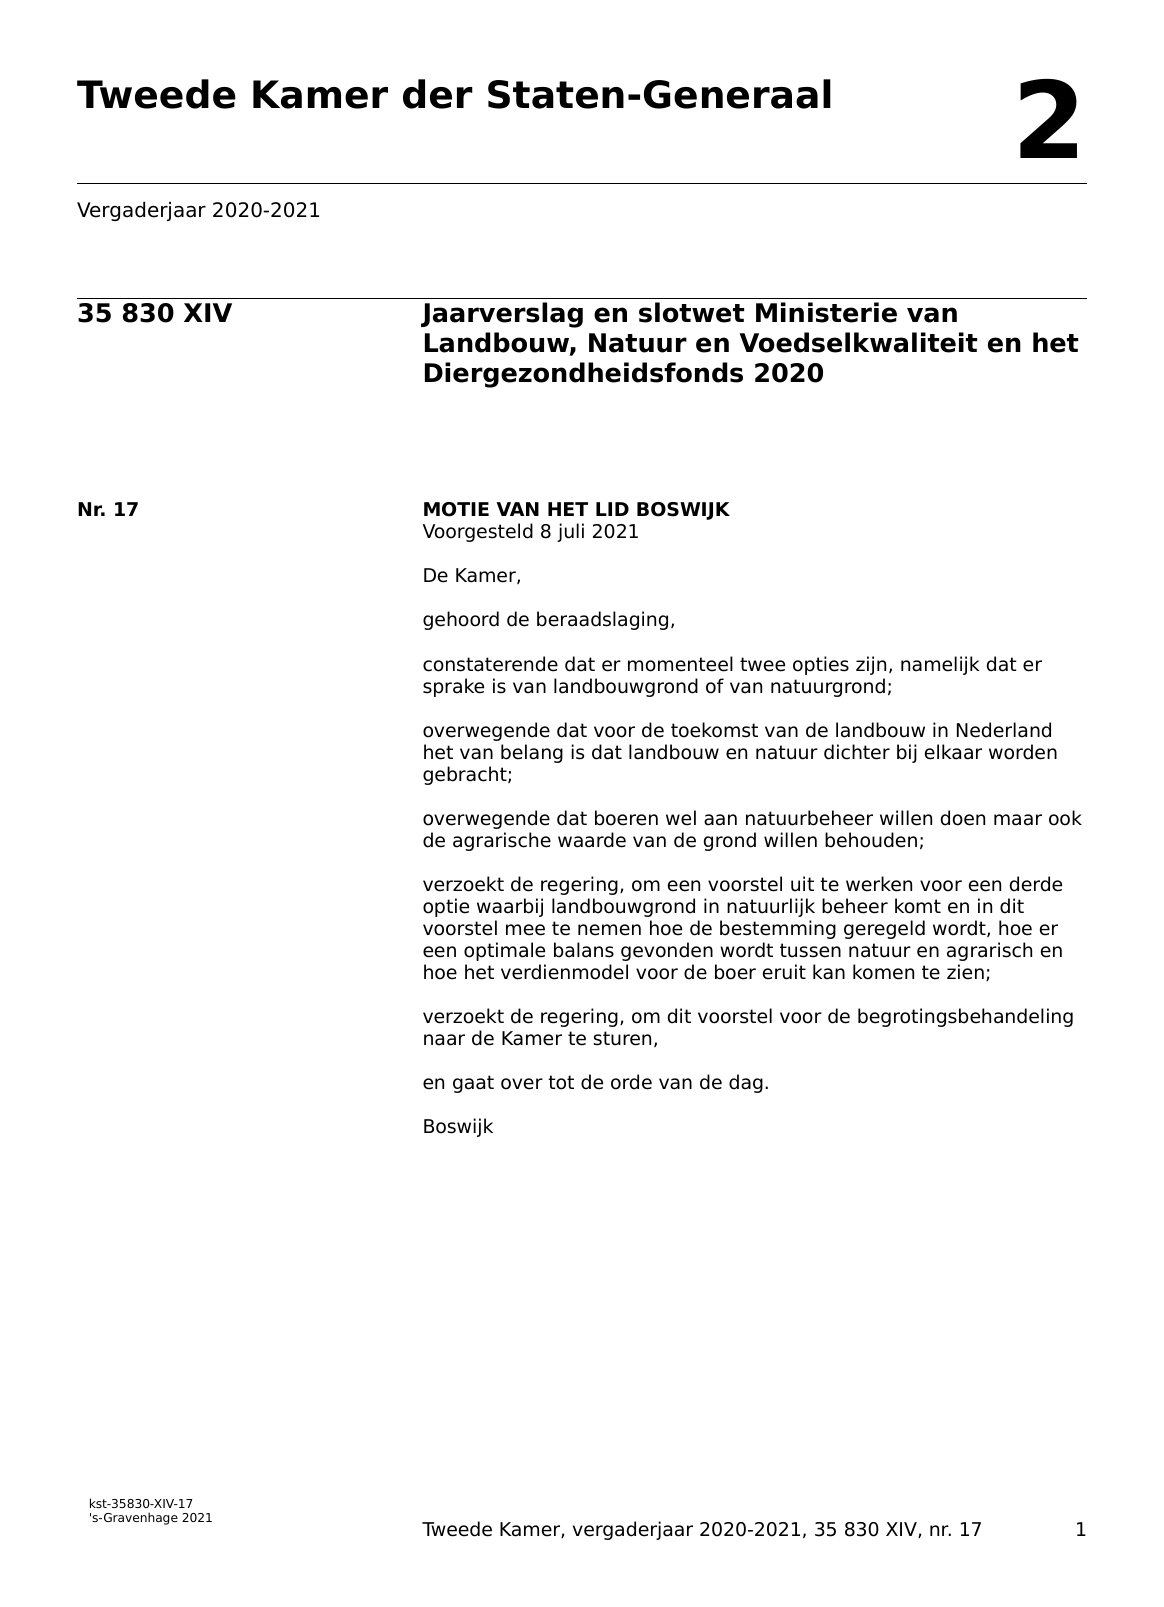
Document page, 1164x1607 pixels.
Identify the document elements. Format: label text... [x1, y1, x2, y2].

text kst-35830-XIV-17 [88, 1497, 323, 1511]
text Voorgesteld 8 juli 2021 [422, 521, 1087, 543]
subtitle 35 830 XIV Jaarverslag en slotwet Ministerie van Landbouw, Natuur en Voedselkwaliteit en het Diergezondheidsfonds 2020 [77, 299, 1087, 388]
text verzoekt de regering, om dit voorstel voor de begrotingsbehandeling naar de Kamer te sturen, [422, 1006, 1087, 1050]
subtitle Nr. 17 MOTIE VAN HET LID BOSWIJK [77, 499, 1087, 521]
text 's-Gravenhage 2021 [88, 1511, 323, 1525]
table_header Tweede Kamer der Staten-Generaal [77, 59, 886, 183]
text gehoord de beraadslaging, [422, 609, 1087, 631]
text en gaat over tot de orde van de dag. [422, 1072, 1087, 1094]
table_header 2 [886, 59, 1087, 183]
text Boswijk [422, 1116, 1087, 1138]
text constaterende dat er momenteel twee opties zijn, namelijk dat er sprake is van landbouwgrond of van natuurgrond; [422, 653, 1087, 697]
text De Kamer, [422, 565, 1087, 587]
text overwegende dat boeren wel aan natuurbeheer willen doen maar ook de agrarische waarde van de grond willen behouden; [422, 808, 1087, 852]
text overwegende dat voor de toekomst van de landbouw in Nederland het van belang is dat landbouw en natuur dichter bij elkaar worden gebracht; [422, 720, 1087, 786]
table_cell Vergaderjaar 2020-2021 [77, 184, 1087, 298]
text verzoekt de regering, om een voorstel uit te werken voor een derde optie waarbij landbouwgrond in natuurlijk beheer komt en in dit voorstel mee te nemen hoe de bestemming geregeld wordt, hoe er een optimale balans gevonden wordt tussen natuur en agrarisch en hoe het verdienmodel voor de boer eruit kan komen te zien; [422, 874, 1087, 984]
